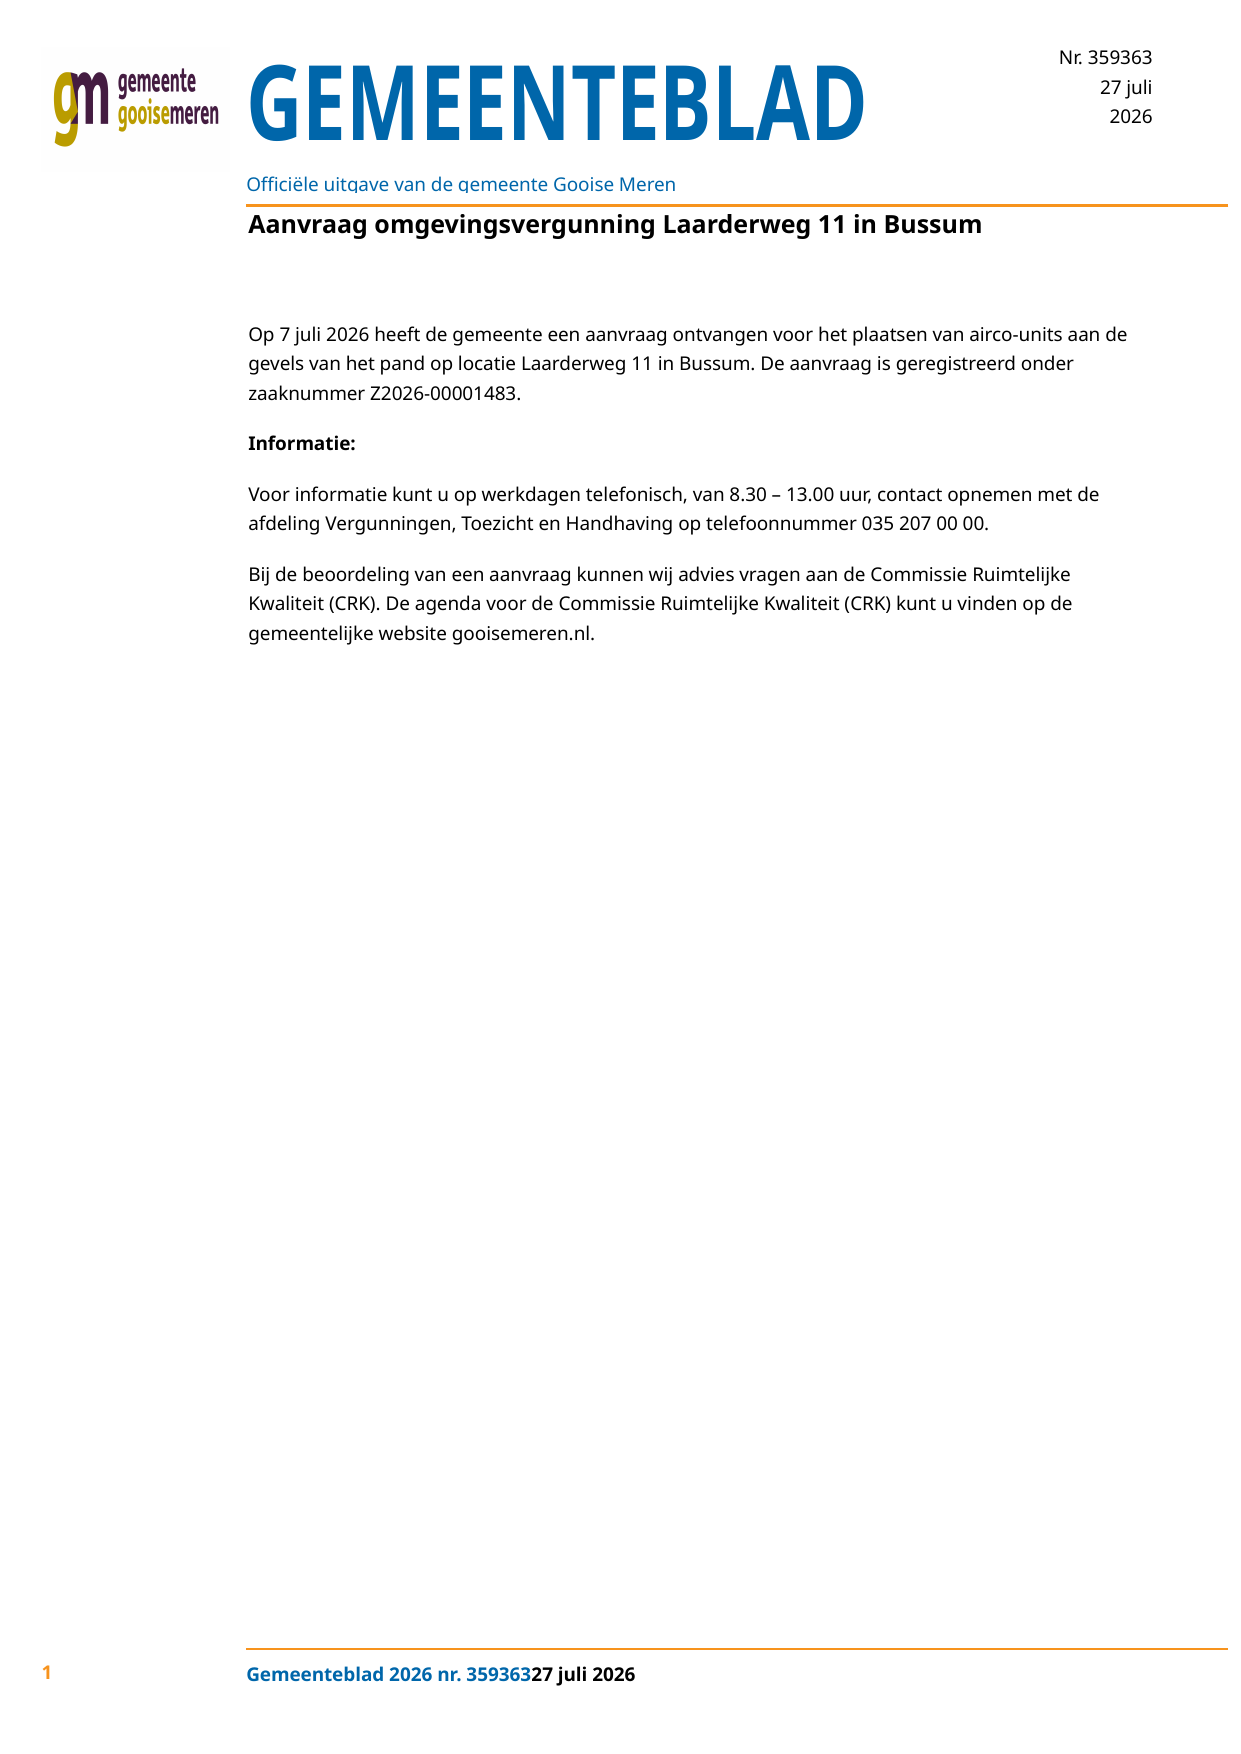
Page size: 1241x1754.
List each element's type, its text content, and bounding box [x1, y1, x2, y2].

text Aanvraag omgevingsvergunning Laarderweg 11 in Bussum [248, 207, 1152, 241]
text Informatie: [248, 430, 1152, 456]
picture [41, 47, 231, 172]
text Bij de beoordeling van een aanvraag kunnen wij advies vragen aan de Commissie Ruimtelijke Kwaliteit (CRK). De agenda voor de Commissie Ruimtelijke Kwaliteit (CRK) kunt u vinden op de gemeentelijke website gooisemeren.nl. [248, 561, 1152, 646]
text Voor informatie kunt u op werkdagen telefonisch, van 8.30 – 13.00 uur, contact opnemen met de afdeling Vergunningen, Toezicht en Handhaving op telefoonnummer 035 207 00 00. [248, 481, 1152, 536]
text Op 7 juli 2026 heeft de gemeente een aanvraag ontvangen voor het plaatsen van airco-units aan de gevels van het pand op locatie Laarderweg 11 in Bussum. De aanvraag is geregistreerd onder zaaknummer Z2026-00001483. [248, 321, 1152, 406]
